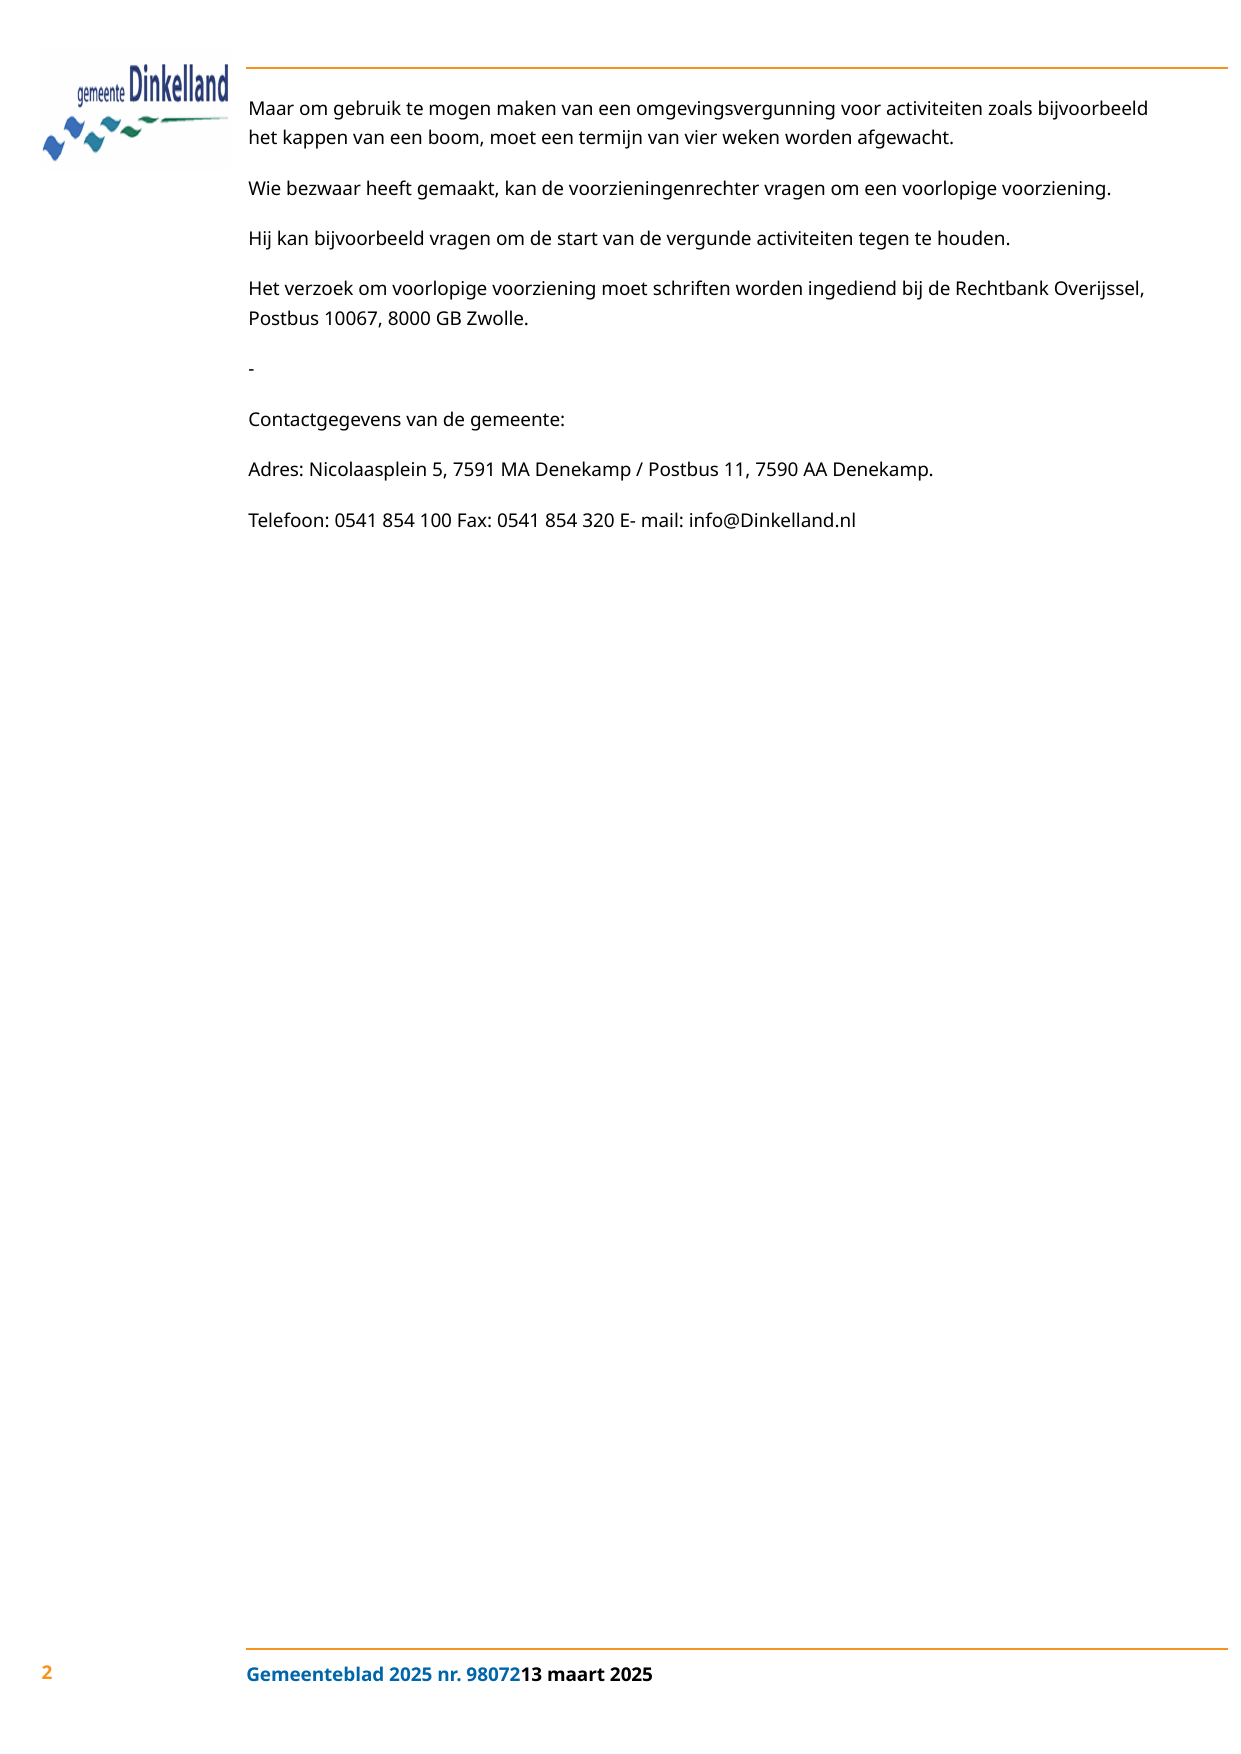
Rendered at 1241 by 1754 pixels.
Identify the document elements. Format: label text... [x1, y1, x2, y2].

text Wie bezwaar heeft gemaakt, kan de voorzieningenrechter vragen om een voorlopige voorziening. [248, 175, 1152, 201]
text Maar om gebruik te mogen maken van een omgevingsvergunning voor activiteiten zoals bijvoorbeeld het kappen van een boom, moet een termijn van vier weken worden afgewacht. [248, 95, 1152, 150]
text Telefoon: 0541 854 100 Fax: 0541 854 320 E- mail: info@Dinkelland.nl [248, 507, 1152, 533]
text - [248, 356, 1152, 381]
picture [41, 47, 231, 172]
text Contactgegevens van de gemeente: [248, 406, 1152, 432]
text Hij kan bijvoorbeeld vragen om de start van de vergunde activiteiten tegen te houden. [248, 225, 1152, 251]
text Het verzoek om voorlopige voorziening moet schriften worden ingediend bij de Rechtbank Overijssel, Postbus 10067, 8000 GB Zwolle. [248, 276, 1152, 331]
text Adres: Nicolaasplein 5, 7591 MA Denekamp / Postbus 11, 7590 AA Denekamp. [248, 456, 1152, 482]
